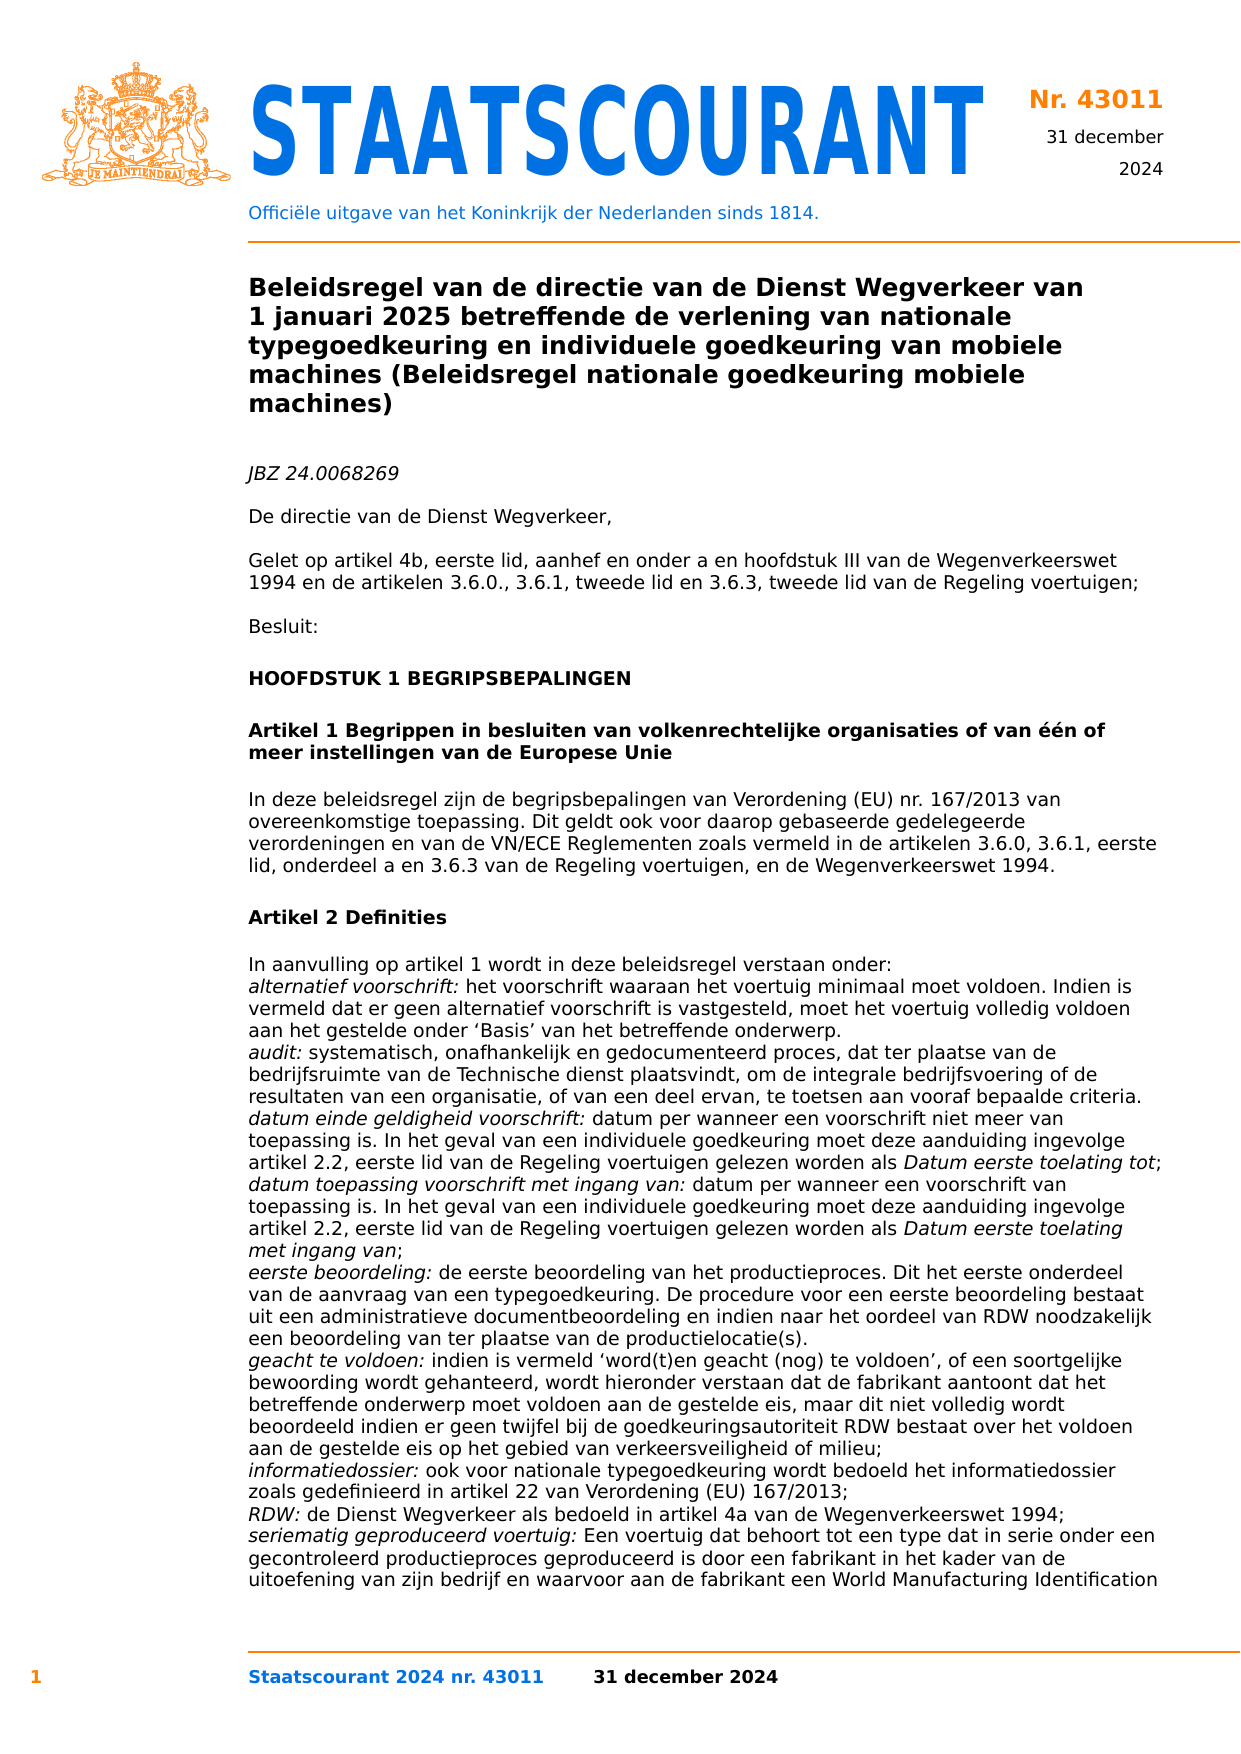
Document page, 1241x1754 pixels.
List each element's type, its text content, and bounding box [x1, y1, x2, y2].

table_cell Officiële uitgave van het Koninkrijk der Nederlanden sinds 1814. [248, 203, 1240, 241]
table_cell 2024 [998, 153, 1240, 203]
text eerste beoordeling: de eerste beoordeling van het productieproces. Dit het eerste onderdeel van de aanvraag van een typegoedkeuring. De procedure voor een eerste beoordeling bestaat uit een administratieve documentbeoordeling en indien naar het oordeel van RDW noodzakelijk een beoordeling van ter plaatse van de productielocatie(s). [248, 1262, 1163, 1349]
subtitle Beleidsregel van de directie van de Dienst Wegverkeer van 1 januari 2025 betreffende de verlening van nationale typegoedkeuring en individuele goedkeuring van mobiele machines (Beleidsregel nationale goedkeuring mobiele machines) [248, 273, 1163, 419]
text Gelet op artikel 4b, eerste lid, aanhef en onder a en hoofdstuk III van de Wegenverkeerswet 1994 en de artikelen 3.6.0., 3.6.1, tweede lid en 3.6.3, tweede lid van de Regeling voertuigen; [248, 550, 1163, 594]
subtitle Artikel 2 Definities [248, 907, 1163, 929]
text informatiedossier: ook voor nationale typegoedkeuring wordt bedoeld het informatiedossier zoals gedefinieerd in artikel 22 van Verordening (EU) 167/2013; [248, 1459, 1163, 1503]
text datum toepassing voorschrift met ingang van: datum per wanneer een voorschrift van toepassing is. In het geval van een individuele goedkeuring moet deze aanduiding ingevolge artikel 2.2, eerste lid van de Regeling voertuigen gelezen worden als Datum eerste toelating met ingang van; [248, 1174, 1163, 1262]
table_header Nr. 43011 [998, 62, 1240, 121]
text In deze beleidsregel zijn de begripsbepalingen van Verordening (EU) nr. 167/2013 van overeenkomstige toepassing. Dit geldt ook voor daarop gebaseerde gedelegeerde verordeningen en van de VN/ECE Reglementen zoals vermeld in de artikelen 3.6.0, 3.6.1, eerste lid, onderdeel a en 3.6.3 van de Regeling voertuigen, en de Wegenverkeerswet 1994. [248, 789, 1163, 877]
text audit: systematisch, onafhankelijk en gedocumenteerd proces, dat ter plaatse van de bedrijfsruimte van de Technische dienst plaatsvindt, om de integrale bedrijfsvoering of de resultaten van een organisatie, of van een deel ervan, te toetsen aan vooraf bepaalde criteria. [248, 1042, 1163, 1108]
text RDW: de Dienst Wegverkeer als bedoeld in artikel 4a van de Wegenverkeerswet 1994; [248, 1503, 1163, 1525]
subtitle Artikel 1 Begrippen in besluiten van volkenrechtelijke organisaties of van één of meer instellingen van de Europese Unie [248, 720, 1163, 764]
text seriematig geproduceerd voertuig: Een voertuig dat behoort tot een type dat in serie onder een gecontroleerd productieproces geproduceerd is door een fabrikant in het kader van de uitoefening van zijn bedrijf en waarvoor aan de fabrikant een World Manufacturing Identification [248, 1525, 1163, 1591]
table_header STAATSCOURANT [248, 62, 998, 203]
table_header [25, 62, 248, 241]
text De directie van de Dienst Wegverkeer, [248, 506, 1163, 528]
subtitle HOOFDSTUK 1 BEGRIPSBEPALINGEN [248, 668, 1163, 690]
text JBZ 24.0068269 [248, 463, 1163, 484]
text Besluit: [248, 616, 1163, 638]
text datum einde geldigheid voorschrift: datum per wanneer een voorschrift niet meer van toepassing is. In het geval van een individuele goedkeuring moet deze aanduiding ingevolge artikel 2.2, eerste lid van de Regeling voertuigen gelezen worden als Datum eerste toelating tot; [248, 1108, 1163, 1174]
table_cell 31 december [998, 121, 1240, 153]
text geacht te voldoen: indien is vermeld ‘word(t)en geacht (nog) te voldoen’, of een soortgelijke bewoording wordt gehanteerd, wordt hieronder verstaan dat de fabrikant aantoont dat het betreffende onderwerp moet voldoen aan de gestelde eis, maar dit niet volledig wordt beoordeeld indien er geen twijfel bij de goedkeuringsautoriteit RDW bestaat over het voldoen aan de gestelde eis op het gebied van verkeersveiligheid of milieu; [248, 1349, 1163, 1459]
text In aanvulling op artikel 1 wordt in deze beleidsregel verstaan onder: [248, 954, 1163, 976]
picture [41, 62, 231, 186]
text alternatief voorschrift: het voorschrift waaraan het voertuig minimaal moet voldoen. Indien is vermeld dat er geen alternatief voorschrift is vastgesteld, moet het voertuig volledig voldoen aan het gestelde onder ‘Basis’ van het betreffende onderwerp. [248, 976, 1163, 1042]
